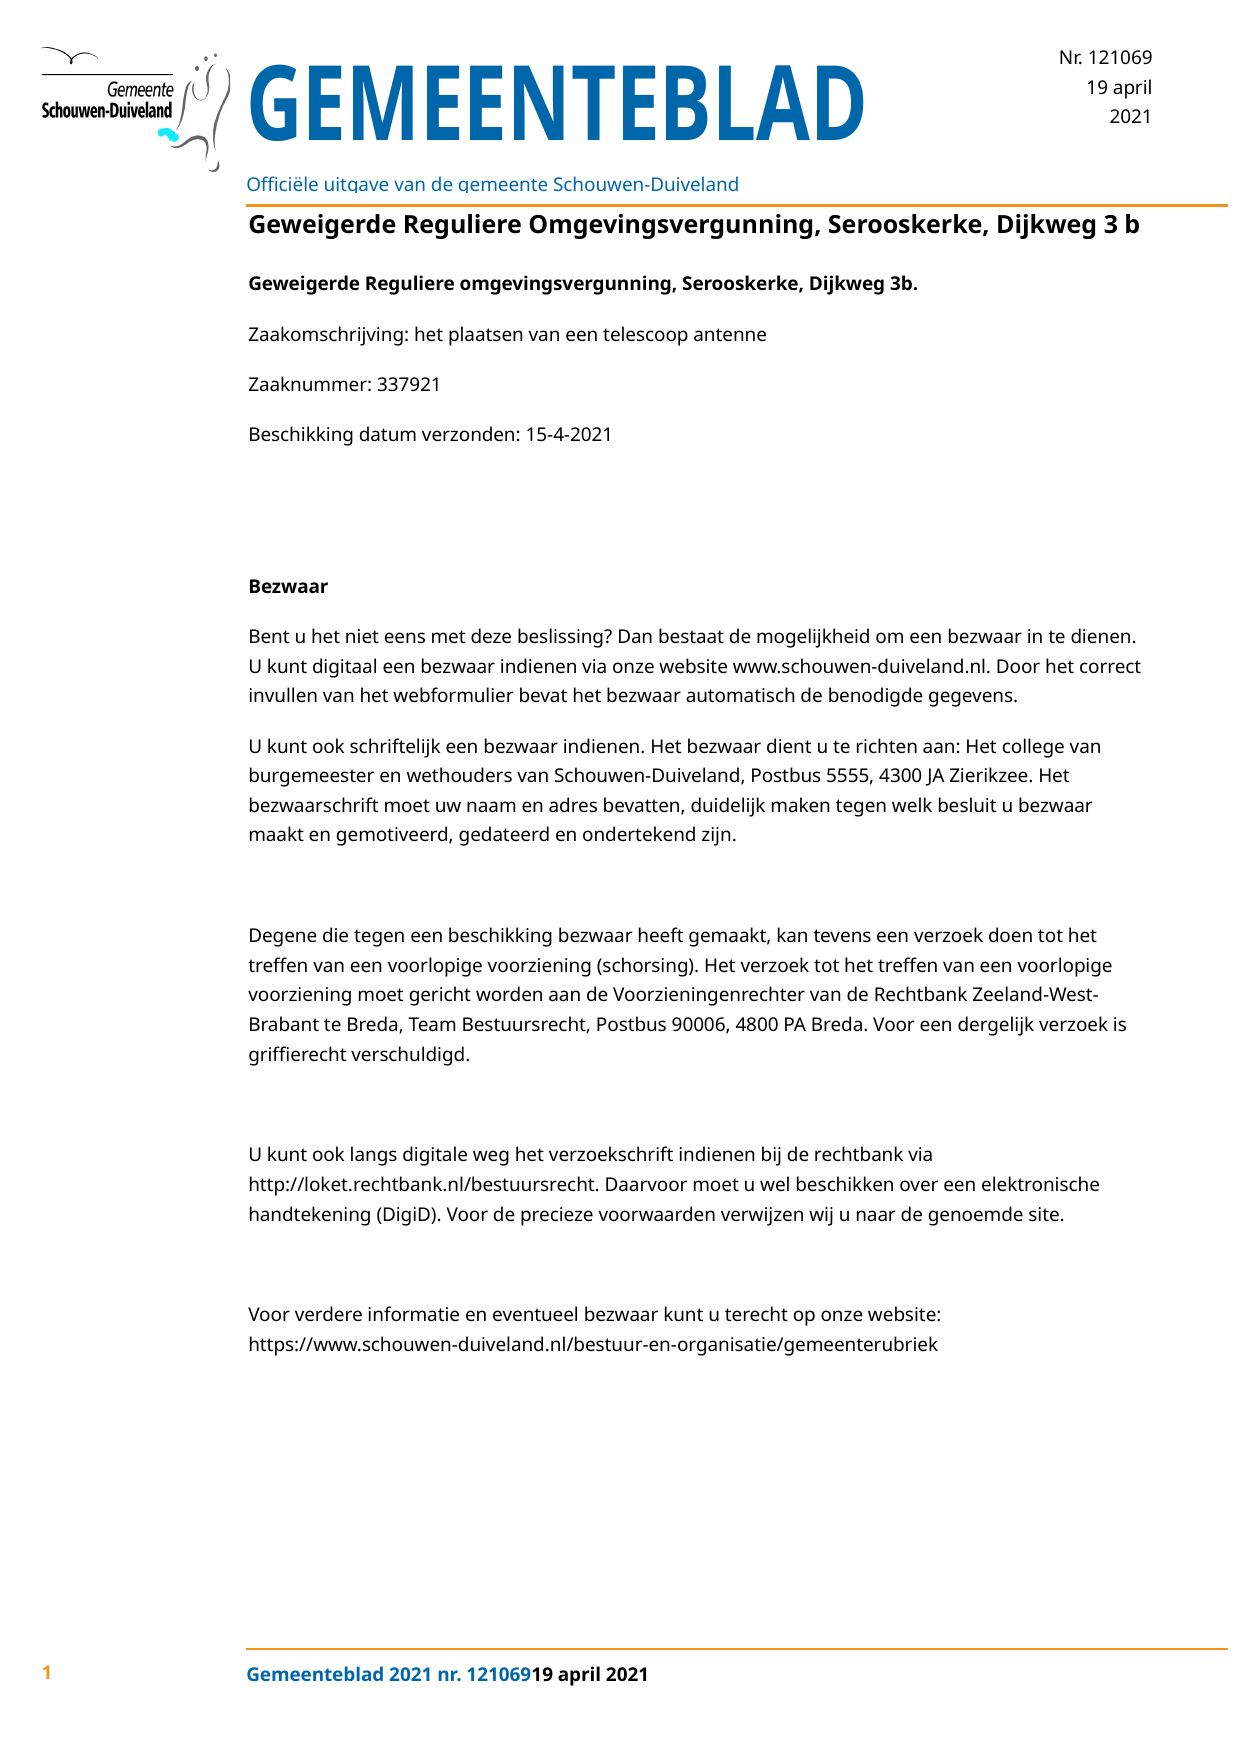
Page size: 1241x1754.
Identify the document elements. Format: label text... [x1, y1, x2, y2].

picture [41, 47, 231, 172]
text Degene die tegen een beschikking bezwaar heeft gemaakt, kan tevens een verzoek doen tot het treffen van een voorlopige voorziening (schorsing). Het verzoek tot het treffen van een voorlopige voorziening moet gericht worden aan de Voorzieningenrechter van de Rechtbank Zeeland-West-Brabant te Breda, Team Bestuursrecht, Postbus 90006, 4800 PA Breda. Voor een dergelijk verzoek is griffierecht verschuldigd. [248, 922, 1152, 1066]
text Bezwaar [248, 573, 1152, 598]
text Geweigerde Reguliere Omgevingsvergunning, Serooskerke, Dijkweg 3 b [248, 207, 1152, 241]
text Bent u het niet eens met deze beslissing? Dan bestaat de mogelijkheid om een bezwaar in te dienen. U kunt digitaal een bezwaar indienen via onze website www.schouwen-duiveland.nl. Door het correct invullen van het webformulier bevat het bezwaar automatisch de benodigde gegevens. [248, 623, 1152, 708]
text U kunt ook schriftelijk een bezwaar indienen. Het bezwaar dient u te richten aan: Het college van burgemeester en wethouders van Schouwen-Duiveland, Postbus 5555, 4300 JA Zierikzee. Het bezwaarschrift moet uw naam en adres bevatten, duidelijk maken tegen welk besluit u bezwaar maakt en gemotiveerd, gedateerd en ondertekend zijn. [248, 733, 1152, 847]
text Zaaknummer: 337921 [248, 371, 1152, 397]
text Geweigerde Reguliere omgevingsvergunning, Serooskerke, Dijkweg 3b. [248, 270, 1152, 296]
text Zaakomschrijving: het plaatsen van een telescoop antenne [248, 321, 1152, 346]
text Voor verdere informatie en eventueel bezwaar kunt u terecht op onze website: https://www.schouwen-duiveland.nl/bestuur-en-organisatie/gemeenterubriek [248, 1302, 1152, 1357]
text Beschikking datum verzonden: 15-4-2021 [248, 422, 1152, 447]
text U kunt ook langs digitale weg het verzoekschrift indienen bij de rechtbank via http://loket.rechtbank.nl/bestuursrecht. Daarvoor moet u wel beschikken over een elektronische handtekening (DigiD). Voor de precieze voorwaarden verwijzen wij u naar de genoemde site. [248, 1142, 1152, 1226]
